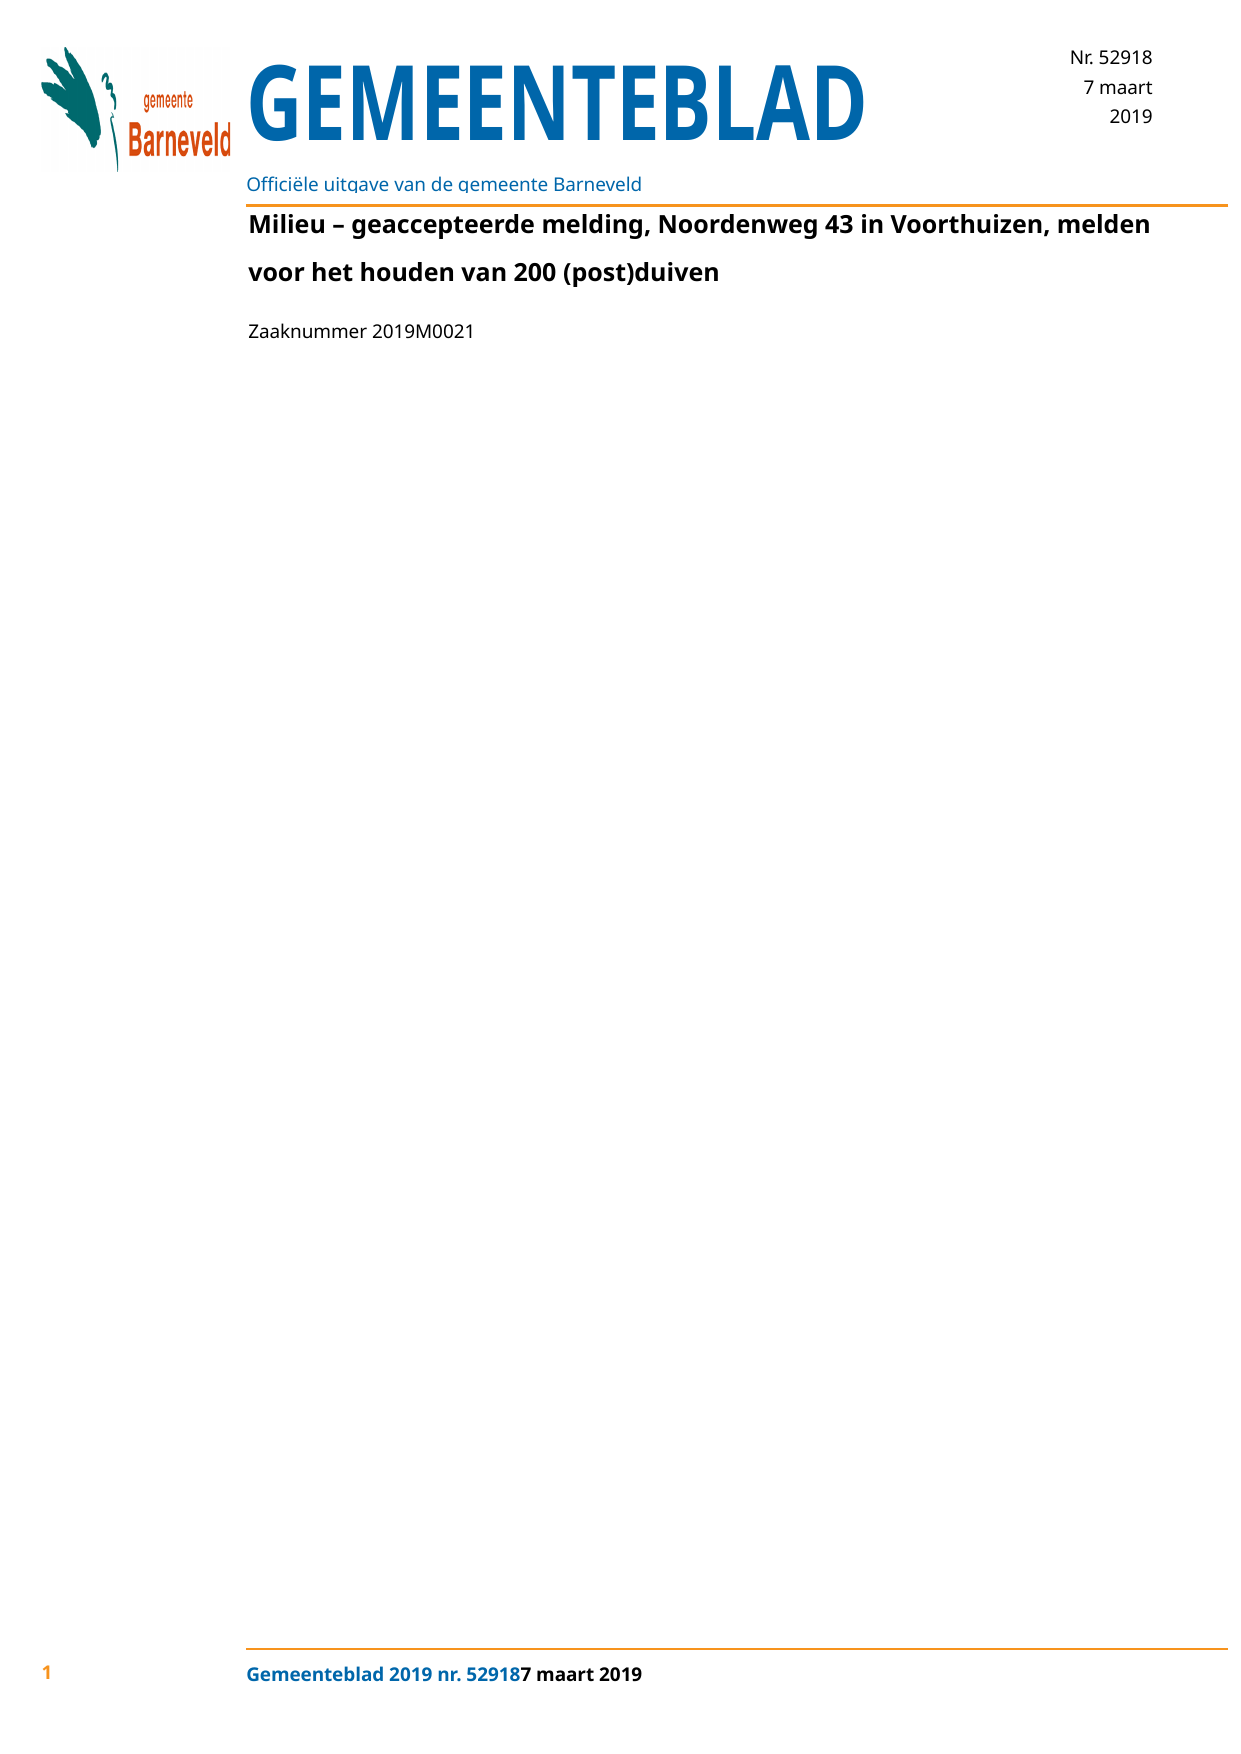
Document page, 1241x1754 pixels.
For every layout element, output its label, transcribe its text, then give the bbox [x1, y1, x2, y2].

text Zaaknummer 2019M0021 [248, 318, 1152, 344]
picture [41, 47, 231, 172]
text Milieu – geaccepteerde melding, Noordenweg 43 in Voorthuizen, melden voor het houden van 200 (post)duiven [248, 207, 1152, 288]
